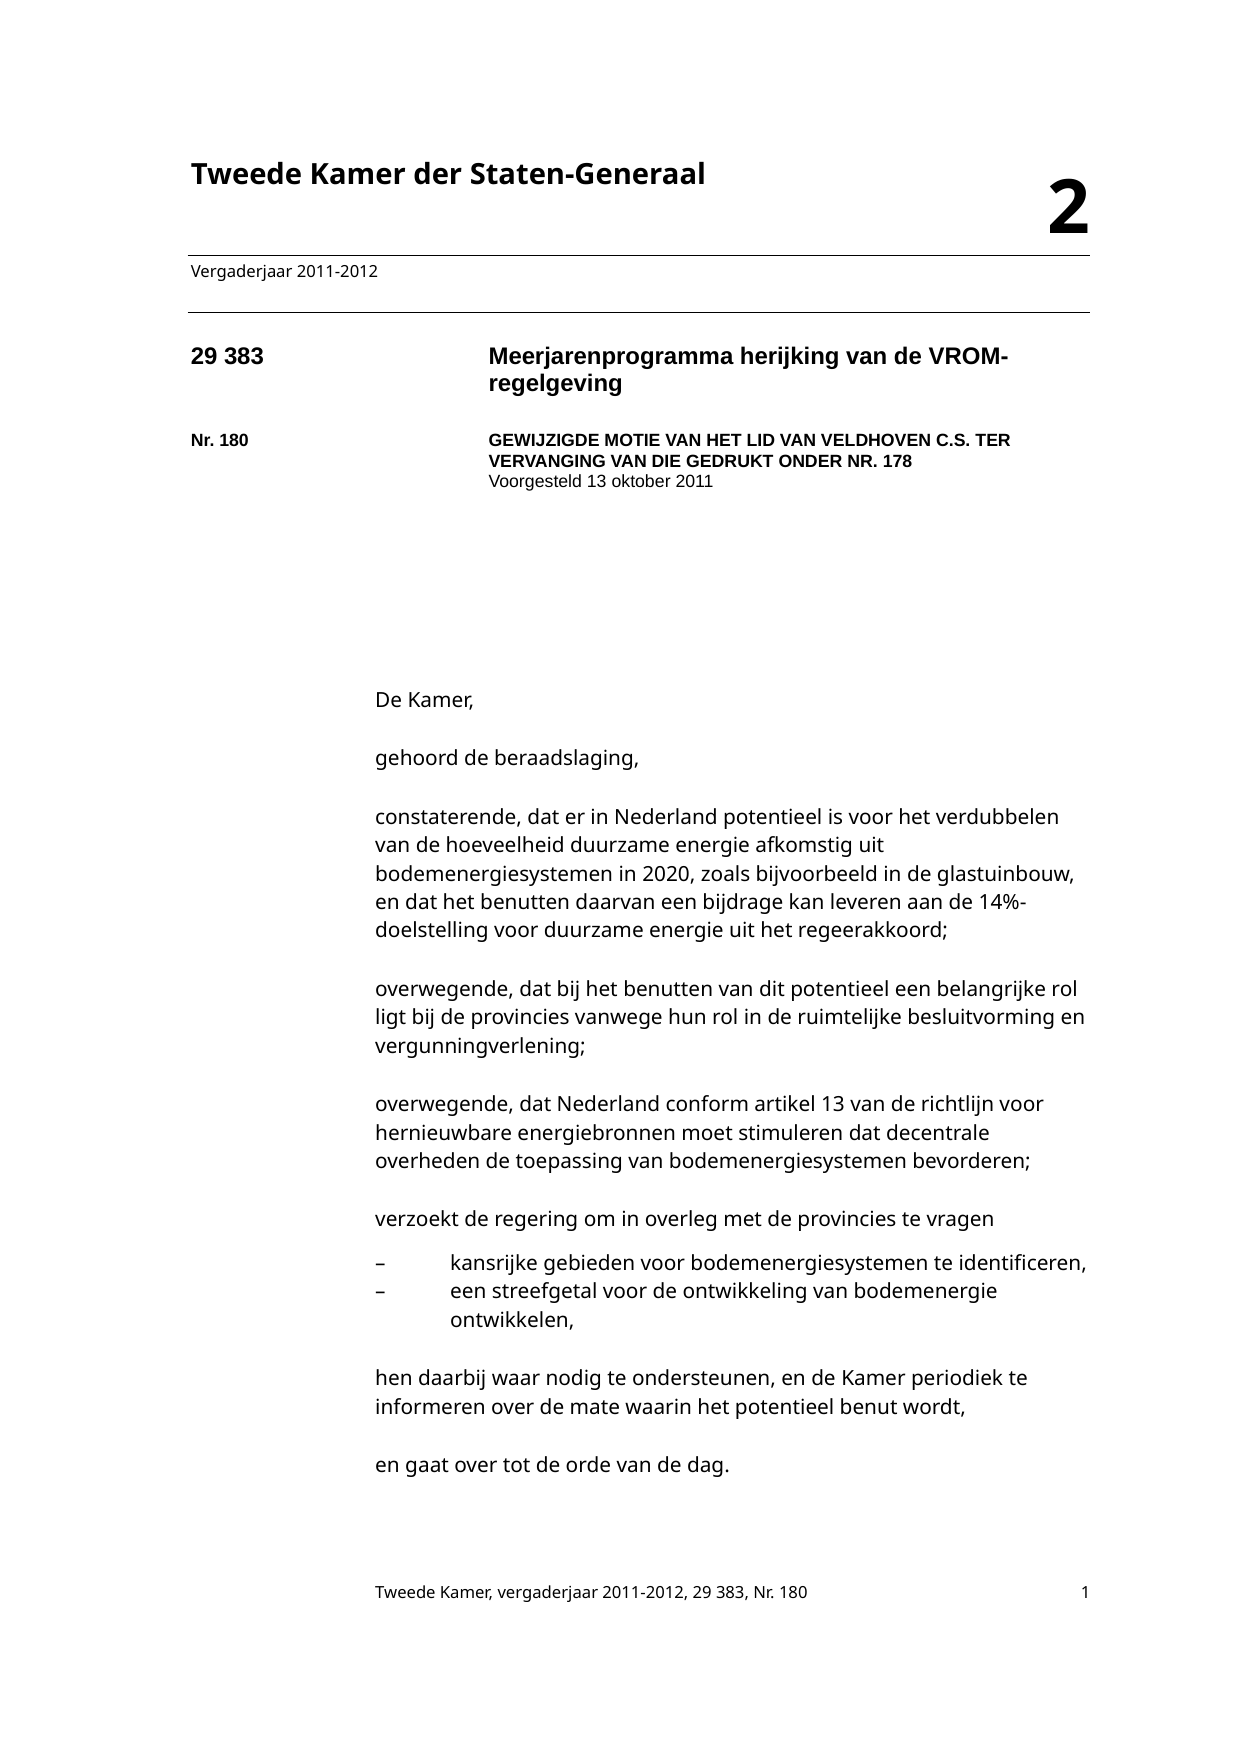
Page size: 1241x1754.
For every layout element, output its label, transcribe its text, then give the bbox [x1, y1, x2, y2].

text gehoord de beraadslaging, [375, 743, 1090, 772]
table_cell [485, 313, 1090, 339]
table_cell [485, 256, 1090, 312]
table_cell Meerjarenprogramma herijking van de VROM-regelgeving [485, 339, 1090, 427]
table_header Tweede Kamer der Staten-Generaal [188, 150, 909, 255]
text hen daarbij waar nodig te ondersteunen, en de Kamer periodiek te informeren over de mate waarin het potentieel benut wordt, [375, 1363, 1090, 1420]
text overwegende, dat Nederland conform artikel 13 van de richtlijn voor hernieuwbare energiebronnen moet stimuleren dat decentrale overheden de toepassing van bodemenergiesystemen bevorderen; [375, 1089, 1090, 1174]
text verzoekt de regering om in overleg met de provincies te vragen [375, 1204, 1090, 1233]
table_cell Nr. 180 [188, 427, 485, 566]
table_cell Vergaderjaar 2011-2012 [188, 256, 485, 312]
list kansrijke gebieden voor bodemenergiesystemen te identificeren, [375, 1248, 1090, 1276]
table_cell GEWIJZIGDE MOTIE VAN HET LID VAN VELDHOVEN C.S. TER VERVANGING VAN DIE GEDRUKT ONDER NR. 178 Voorgesteld 13 oktober 2011 [485, 427, 1090, 566]
table_cell [188, 313, 485, 339]
table_header 2 [910, 150, 1090, 255]
table_cell 29 383 [188, 339, 485, 427]
text De Kamer, [375, 685, 1090, 713]
text overwegende, dat bij het benutten van dit potentieel een belangrijke rol ligt bij de provincies vanwege hun rol in de ruimtelijke besluitvorming en vergunningverlening; [375, 974, 1090, 1059]
text constaterende, dat er in Nederland potentieel is voor het verdubbelen van de hoeveelheid duurzame energie afkomstig uit bodemenergiesystemen in 2020, zoals bijvoorbeeld in de glastuinbouw, en dat het benutten daarvan een bijdrage kan leveren aan de 14%-doelstelling voor duurzame energie uit het regeerakkoord; [375, 802, 1090, 944]
list een streefgetal voor de ontwikkeling van bodemenergie ontwikkelen, [375, 1276, 1090, 1333]
text en gaat over tot de orde van de dag. [375, 1450, 1090, 1479]
